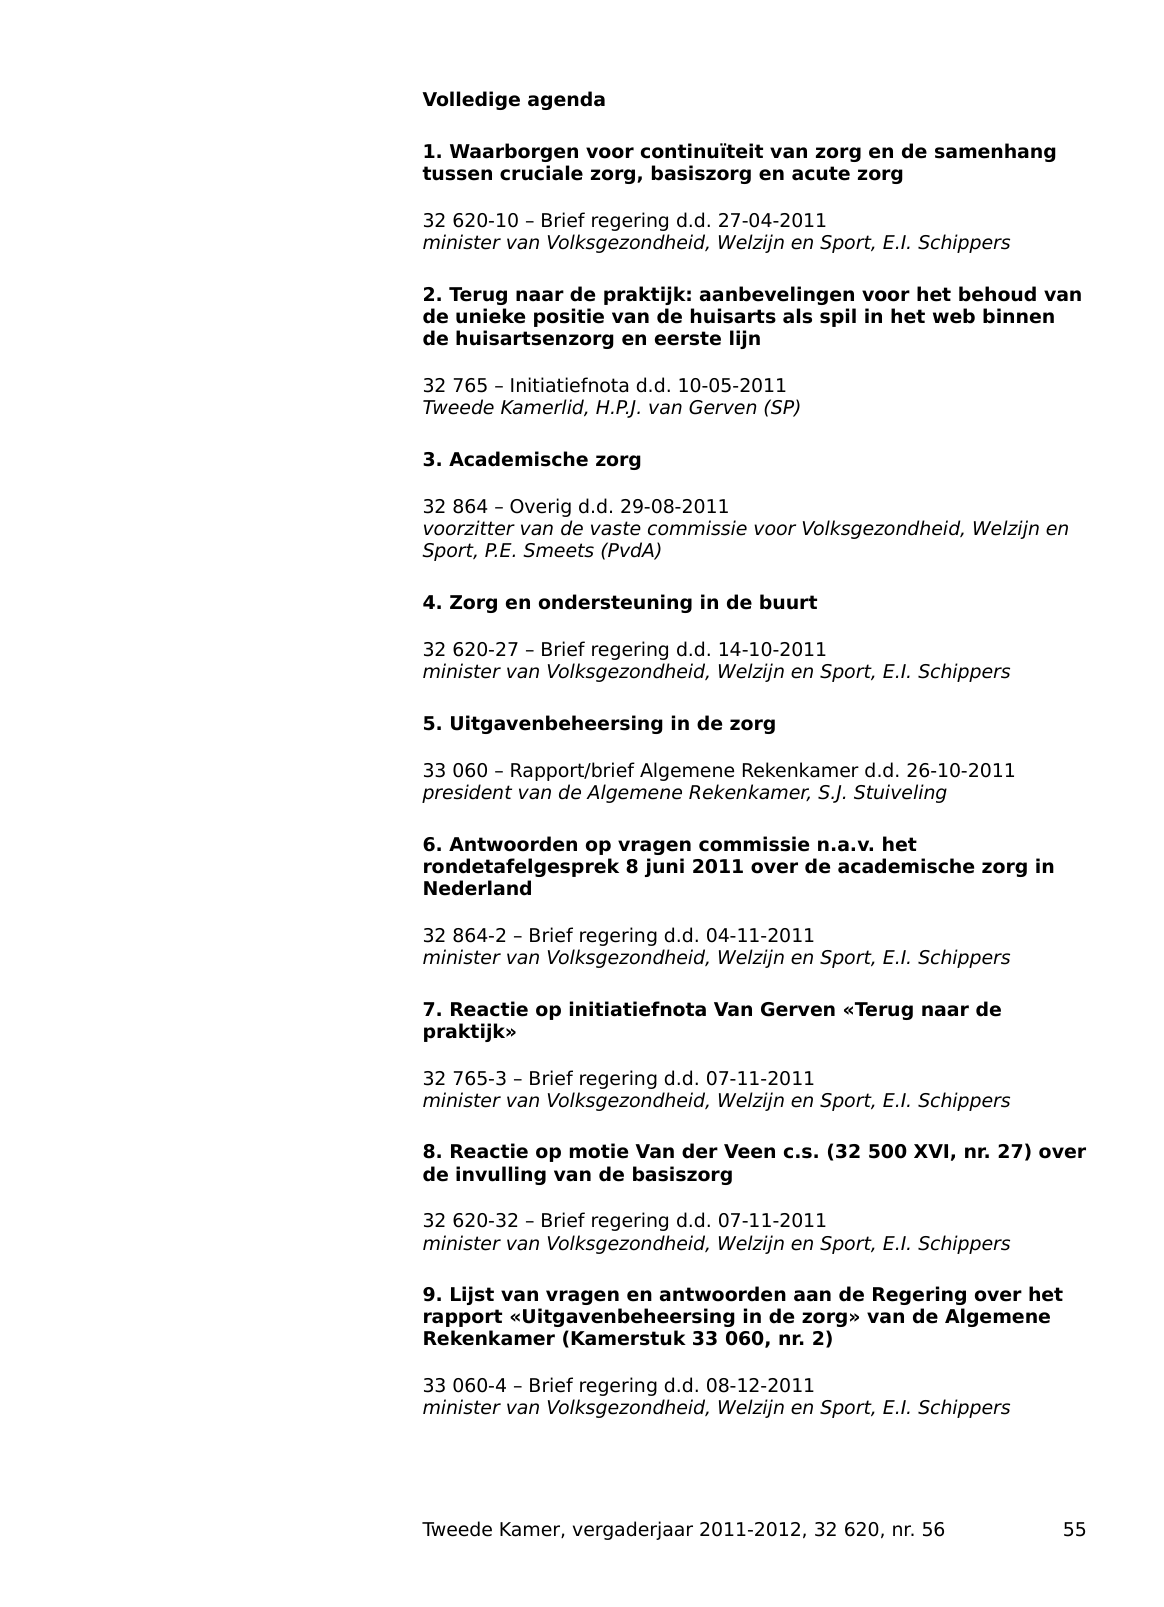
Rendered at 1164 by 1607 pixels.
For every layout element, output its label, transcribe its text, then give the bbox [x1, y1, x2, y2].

text 32 620-32 – Brief regering d.d. 07-11-2011 [422, 1210, 1087, 1232]
subtitle 8. Reactie op motie Van der Veen c.s. (32 500 XVI, nr. 27) over de invulling van de basiszorg [422, 1141, 1087, 1185]
text president van de Algemene Rekenkamer, S.J. Stuiveling [422, 782, 1087, 804]
subtitle 9. Lijst van vragen en antwoorden aan de Regering over het rapport «Uitgavenbeheersing in de zorg» van de Algemene Rekenkamer (Kamerstuk 33 060, nr. 2) [422, 1284, 1087, 1350]
text 32 765-3 – Brief regering d.d. 07-11-2011 [422, 1067, 1087, 1089]
subtitle 2. Terug naar de praktijk: aanbevelingen voor het behoud van de unieke positie van de huisarts als spil in het web binnen de huisartsenzorg en eerste lijn [422, 284, 1087, 350]
text 32 620-27 – Brief regering d.d. 14-10-2011 [422, 639, 1087, 661]
text minister van Volksgezondheid, Welzijn en Sport, E.I. Schippers [422, 1397, 1087, 1419]
text 33 060-4 – Brief regering d.d. 08-12-2011 [422, 1375, 1087, 1397]
text 32 864-2 – Brief regering d.d. 04-11-2011 [422, 924, 1087, 947]
subtitle 5. Uitgavenbeheersing in de zorg [422, 713, 1087, 735]
subtitle 7. Reactie op initiatiefnota Van Gerven «Terug naar de praktijk» [422, 998, 1087, 1042]
text minister van Volksgezondheid, Welzijn en Sport, E.I. Schippers [422, 661, 1087, 683]
text 32 765 – Initiatiefnota d.d. 10-05-2011 [422, 375, 1087, 397]
text Tweede Kamerlid, H.P.J. van Gerven (SP) [422, 397, 1087, 419]
subtitle 3. Academische zorg [422, 449, 1087, 471]
text 33 060 – Rapport/brief Algemene Rekenkamer d.d. 26-10-2011 [422, 760, 1087, 782]
subtitle 4. Zorg en ondersteuning in de buurt [422, 592, 1087, 614]
subtitle 6. Antwoorden op vragen commissie n.a.v. het rondetafelgesprek 8 juni 2011 over de academische zorg in Nederland [422, 834, 1087, 899]
subtitle 1. Waarborgen voor continuïteit van zorg en de samenhang tussen cruciale zorg, basiszorg en acute zorg [422, 141, 1087, 185]
text minister van Volksgezondheid, Welzijn en Sport, E.I. Schippers [422, 232, 1087, 254]
text minister van Volksgezondheid, Welzijn en Sport, E.I. Schippers [422, 1089, 1087, 1111]
text voorzitter van de vaste commissie voor Volksgezondheid, Welzijn en Sport, P.E. Smeets (PvdA) [422, 518, 1087, 562]
subtitle Volledige agenda [422, 89, 1087, 111]
text minister van Volksgezondheid, Welzijn en Sport, E.I. Schippers [422, 947, 1087, 968]
text 32 864 – Overig d.d. 29-08-2011 [422, 496, 1087, 518]
text 32 620-10 – Brief regering d.d. 27-04-2011 [422, 210, 1087, 232]
text minister van Volksgezondheid, Welzijn en Sport, E.I. Schippers [422, 1232, 1087, 1254]
